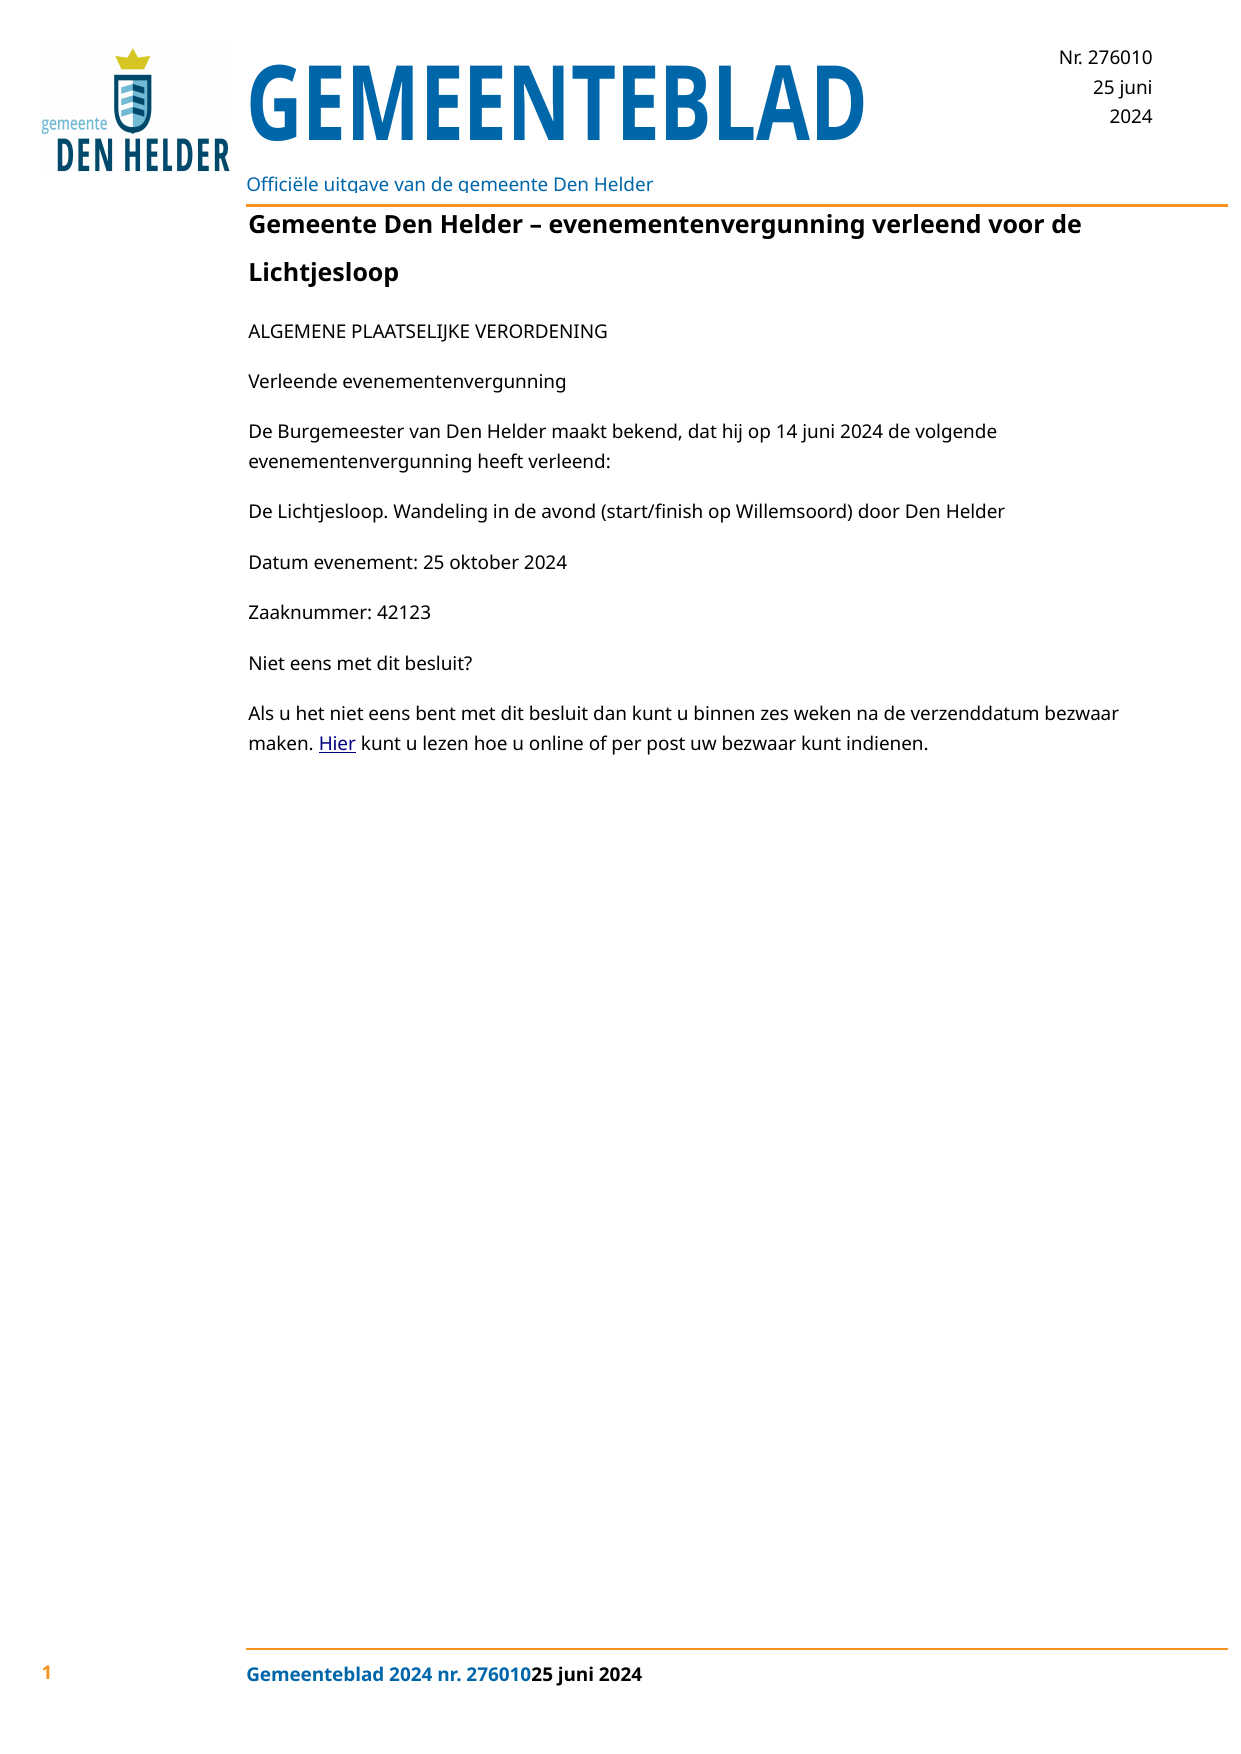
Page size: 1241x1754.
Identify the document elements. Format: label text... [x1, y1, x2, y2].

text Als u het niet eens bent met dit besluit dan kunt u binnen zes weken na de verzenddatum bezwaar maken. Hier kunt u lezen hoe u online of per post uw bezwaar kunt indienen. [248, 700, 1152, 756]
picture [41, 47, 231, 172]
picture [100, 154, 106, 172]
text ALGEMENE PLAATSELIJKE VERORDENING [248, 318, 1152, 344]
text De Lichtjesloop. Wandeling in de avond (start/finish op Willemsoord) door Den Helder [248, 499, 1152, 524]
text De Burgemeester van Den Helder maakt bekend, dat hij op 14 juni 2024 de volgende evenementenvergunning heeft verleend: [248, 419, 1152, 474]
text Verleende evenementenvergunning [248, 368, 1152, 394]
picture [220, 160, 224, 172]
picture [63, 144, 68, 165]
text Datum evenement: 25 oktober 2024 [248, 549, 1152, 575]
text Niet eens met dit besluit? [248, 650, 1152, 676]
text Zaaknummer: 42123 [248, 599, 1152, 625]
picture [130, 157, 135, 172]
picture [182, 144, 187, 165]
text Gemeente Den Helder – evenementenvergunning verleend voor de Lichtjesloop [248, 207, 1152, 288]
